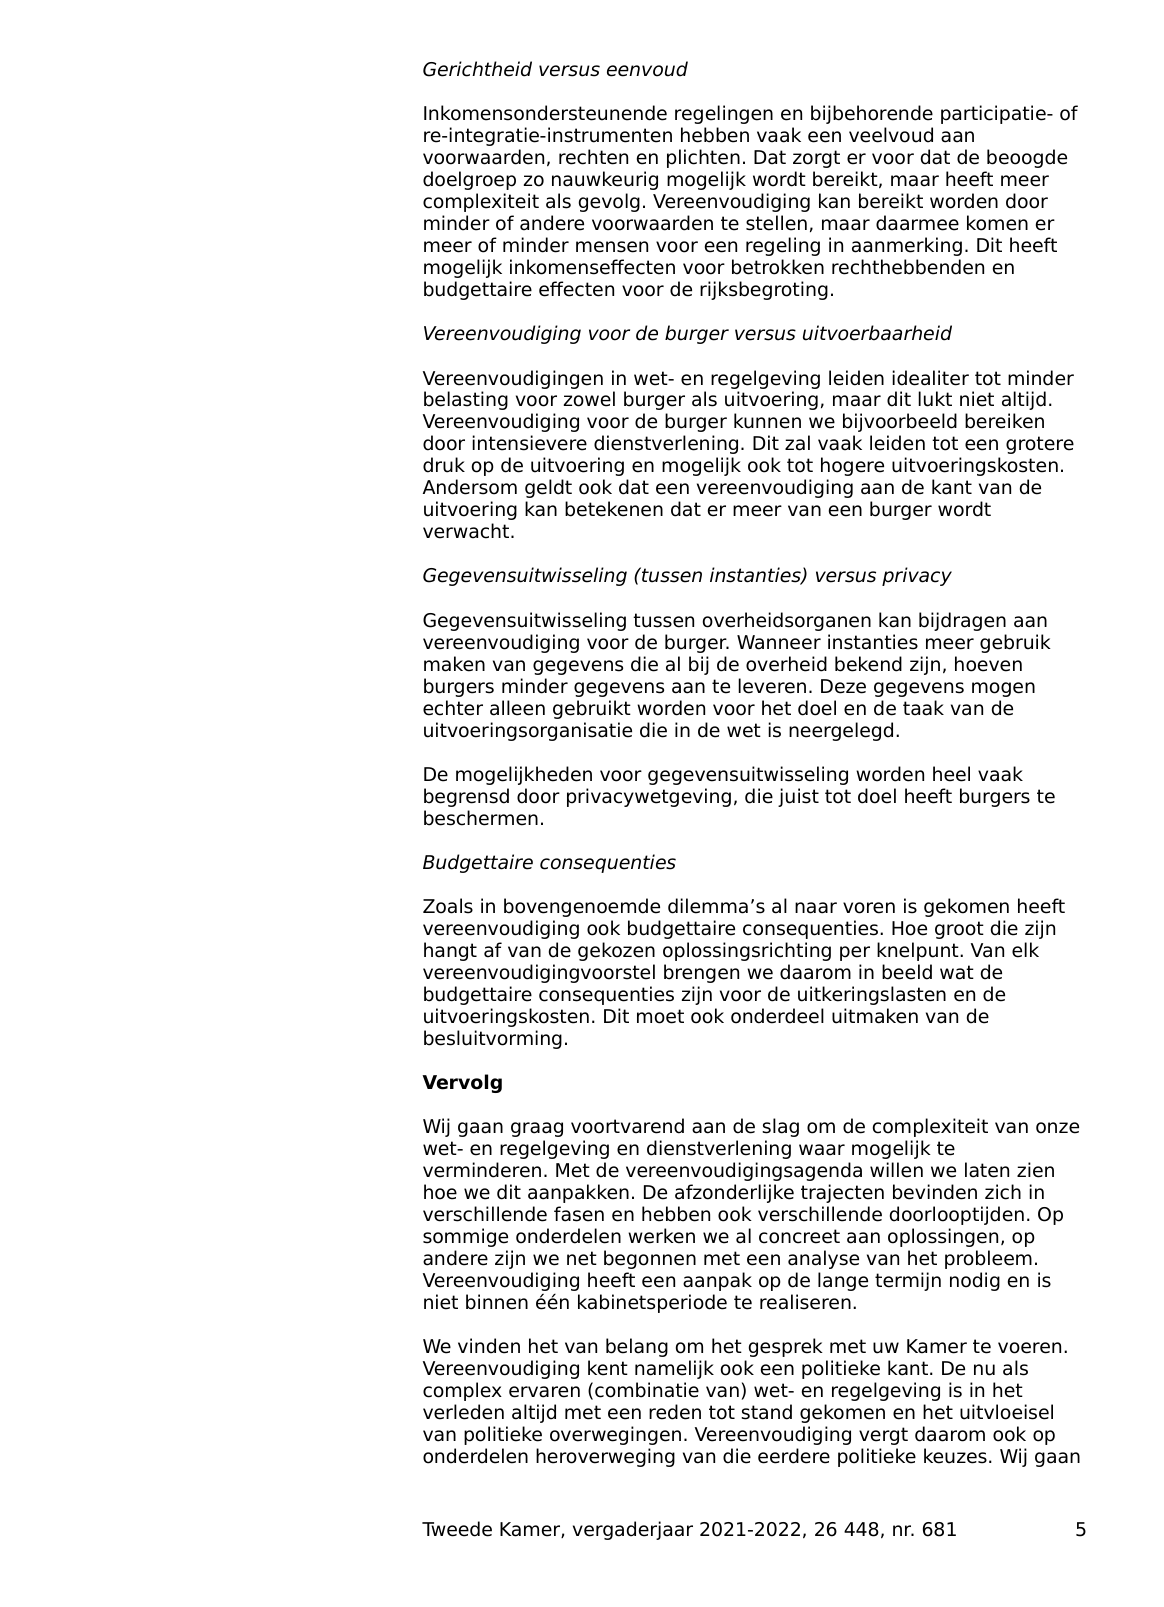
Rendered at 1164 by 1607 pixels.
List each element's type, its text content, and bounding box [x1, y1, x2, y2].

text We vinden het van belang om het gesprek met uw Kamer te voeren. Vereenvoudiging kent namelijk ook een politieke kant. De nu als complex ervaren (combinatie van) wet- en regelgeving is in het verleden altijd met een reden tot stand gekomen en het uitvloeisel van politieke overwegingen. Vereenvoudiging vergt daarom ook op onderdelen heroverweging van die eerdere politieke keuzes. Wij gaan [422, 1336, 1087, 1468]
text Gegevensuitwisseling tussen overheidsorganen kan bijdragen aan vereenvoudiging voor de burger. Wanneer instanties meer gebruik maken van gegevens die al bij de overheid bekend zijn, hoeven burgers minder gegevens aan te leveren. Deze gegevens mogen echter alleen gebruikt worden voor het doel en de taak van de uitvoeringsorganisatie die in de wet is neergelegd. [422, 609, 1087, 741]
text Inkomensondersteunende regelingen en bijbehorende participatie- of re-integratie-instrumenten hebben vaak een veelvoud aan voorwaarden, rechten en plichten. Dat zorgt er voor dat de beoogde doelgroep zo nauwkeurig mogelijk wordt bereikt, maar heeft meer complexiteit als gevolg. Vereenvoudiging kan bereikt worden door minder of andere voorwaarden te stellen, maar daarmee komen er meer of minder mensen voor een regeling in aanmerking. Dit heeft mogelijk inkomenseffecten voor betrokken rechthebbenden en budgettaire effecten voor de rijksbegroting. [422, 103, 1087, 301]
subtitle Vereenvoudiging voor de burger versus uitvoerbaarheid [422, 323, 1087, 345]
text Wij gaan graag voortvarend aan de slag om de complexiteit van onze wet- en regelgeving en dienstverlening waar mogelijk te verminderen. Met de vereenvoudigingsagenda willen we laten zien hoe we dit aanpakken. De afzonderlijke trajecten bevinden zich in verschillende fasen en hebben ook verschillende doorlooptijden. Op sommige onderdelen werken we al concreet aan oplossingen, op andere zijn we net begonnen met een analyse van het probleem. Vereenvoudiging heeft een aanpak op de lange termijn nodig en is niet binnen één kabinetsperiode te realiseren. [422, 1116, 1087, 1314]
subtitle Budgettaire consequenties [422, 852, 1087, 874]
subtitle Gegevensuitwisseling (tussen instanties) versus privacy [422, 565, 1087, 587]
subtitle Vervolg [422, 1072, 1087, 1094]
text De mogelijkheden voor gegevensuitwisseling worden heel vaak begrensd door privacywetgeving, die juist tot doel heeft burgers te beschermen. [422, 764, 1087, 829]
text Vereenvoudigingen in wet- en regelgeving leiden idealiter tot minder belasting voor zowel burger als uitvoering, maar dit lukt niet altijd. Vereenvoudiging voor de burger kunnen we bijvoorbeeld bereiken door intensievere dienstverlening. Dit zal vaak leiden tot een grotere druk op de uitvoering en mogelijk ook tot hogere uitvoeringskosten. Andersom geldt ook dat een vereenvoudiging aan de kant van de uitvoering kan betekenen dat er meer van een burger wordt verwacht. [422, 367, 1087, 543]
subtitle Gerichtheid versus eenvoud [422, 59, 1087, 81]
text Zoals in bovengenoemde dilemma’s al naar voren is gekomen heeft vereenvoudiging ook budgettaire consequenties. Hoe groot die zijn hangt af van de gekozen oplossingsrichting per knelpunt. Van elk vereenvoudigingvoorstel brengen we daarom in beeld wat de budgettaire consequenties zijn voor de uitkeringslasten en de uitvoeringskosten. Dit moet ook onderdeel uitmaken van de besluitvorming. [422, 896, 1087, 1050]
